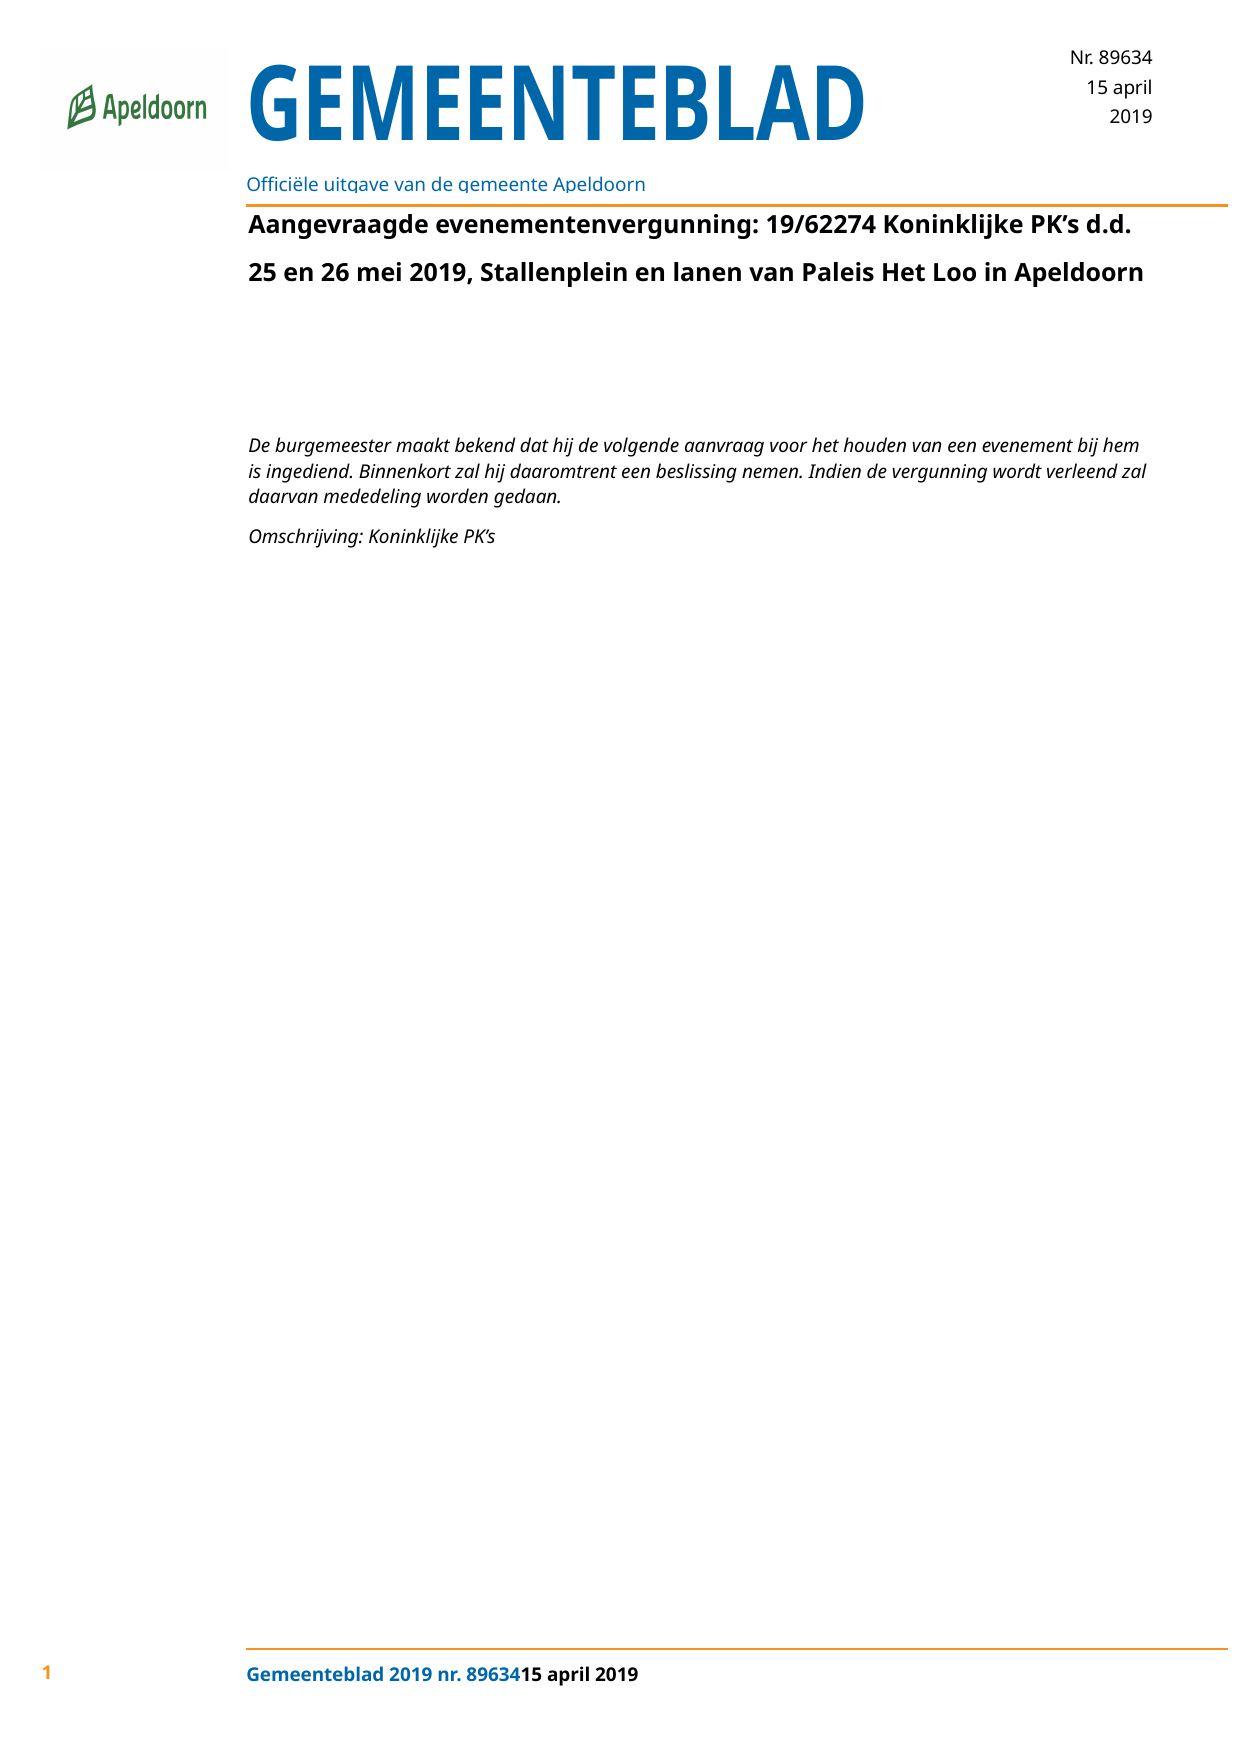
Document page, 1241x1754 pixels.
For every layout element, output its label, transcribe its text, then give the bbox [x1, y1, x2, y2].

picture [41, 47, 231, 172]
text Aangevraagde evenementenvergunning: 19/62274 Koninklijke PK’s d.d. 25 en 26 mei 2019, Stallenplein en lanen van Paleis Het Loo in Apeldoorn [248, 207, 1152, 288]
text Omschrijving: Koninklijke PK’s [248, 523, 1152, 549]
text De burgemeester maakt bekend dat hij de volgende aanvraag voor het houden van een evenement bij hem is ingediend. Binnenkort zal hij daaromtrent een beslissing nemen. Indien de vergunning wordt verleend zal daarvan mededeling worden gedaan. [248, 432, 1152, 509]
